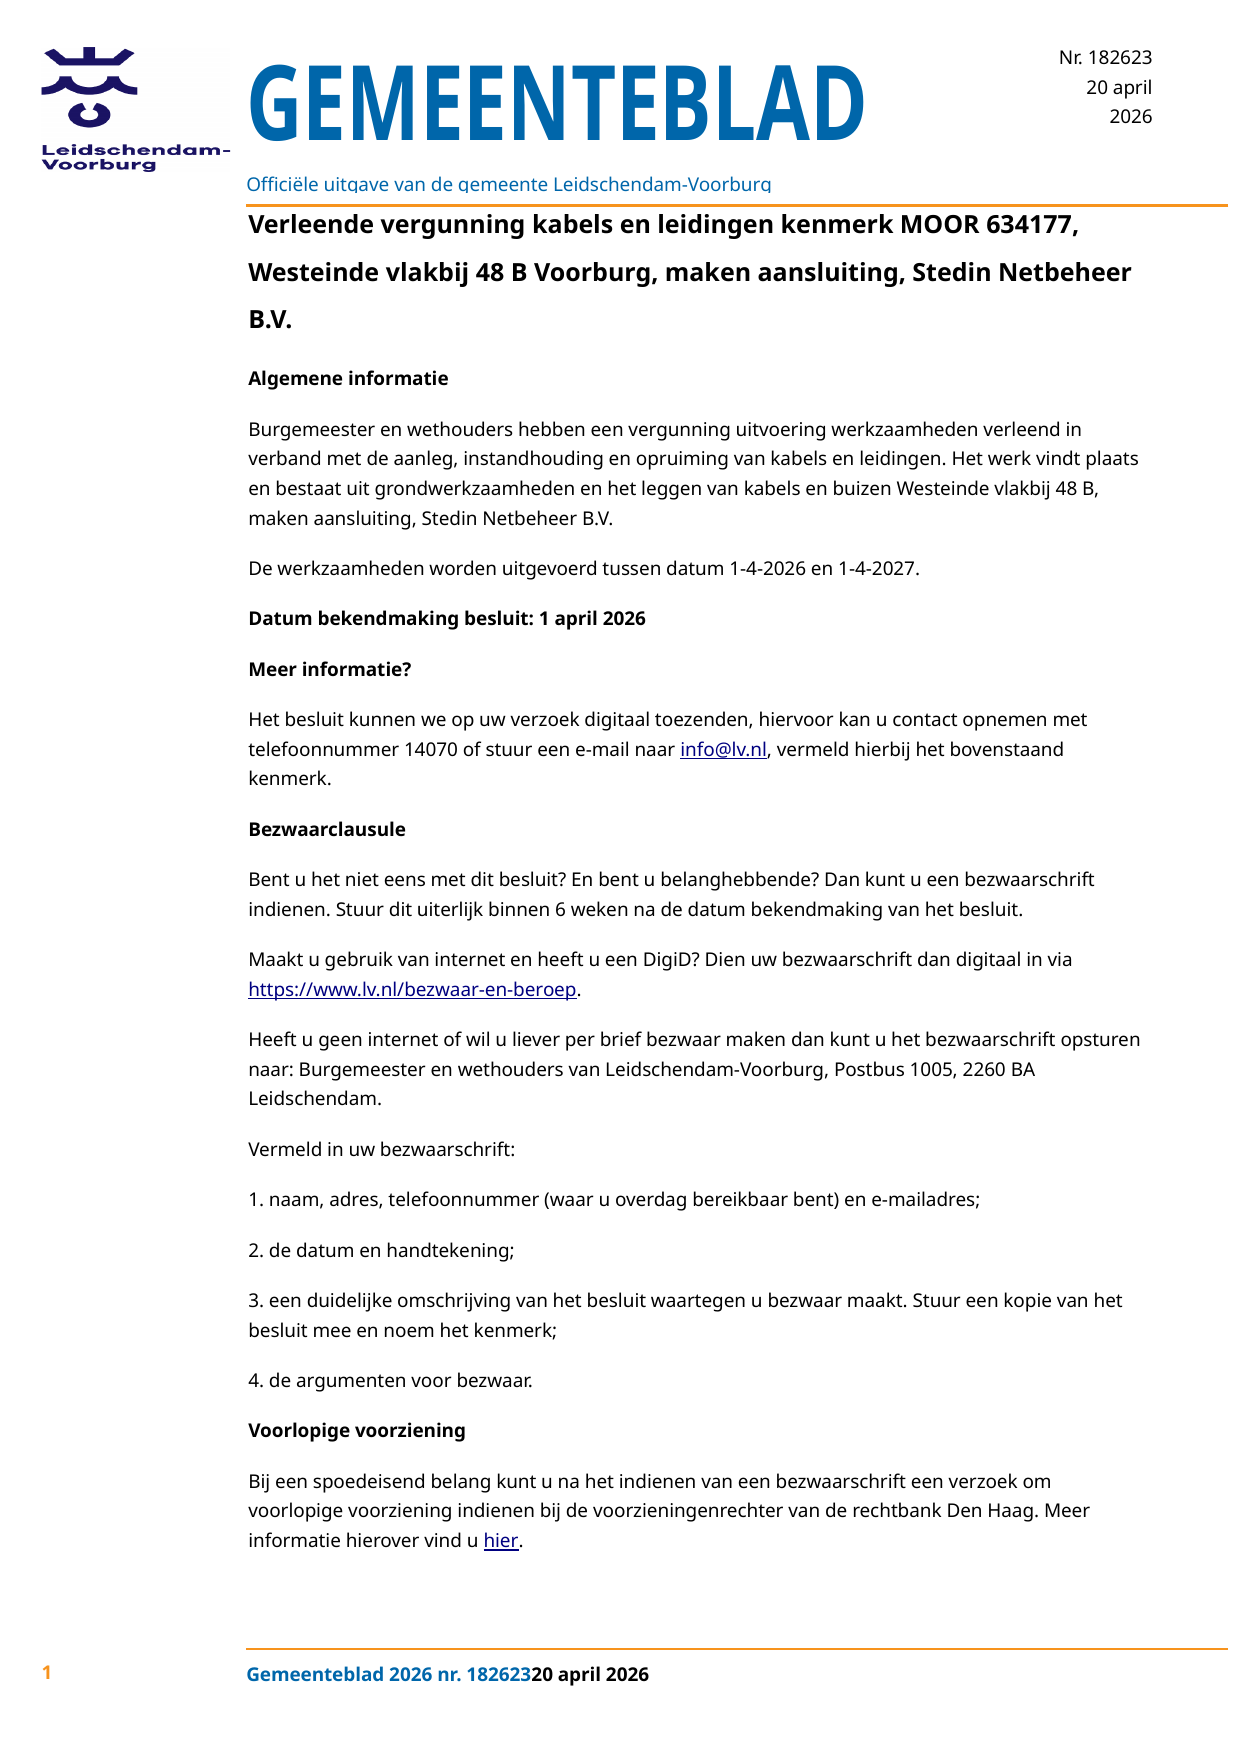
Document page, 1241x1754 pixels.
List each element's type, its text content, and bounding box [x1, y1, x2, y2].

text 4. de argumenten voor bezwaar. [248, 1367, 1152, 1393]
text Bezwaarclausule [248, 816, 1152, 842]
text Voorlopige voorziening [248, 1418, 1152, 1443]
text Algemene informatie [248, 366, 1152, 391]
text Verleende vergunning kabels en leidingen kenmerk MOOR 634177, Westeinde vlakbij 48 B Voorburg, maken aansluiting, Stedin Netbeheer B.V. [248, 207, 1152, 336]
text Maakt u gebruik van internet en heeft u een DigiD? Dien uw bezwaarschrift dan digitaal in via https://www.lv.nl/bezwaar-en-beroep. [248, 946, 1152, 1002]
text Meer informatie? [248, 656, 1152, 682]
text De werkzaamheden worden uitgevoerd tussen datum 1-4-2026 en 1-4-2027. [248, 555, 1152, 581]
text 1. naam, adres, telefoonnummer (waar u overdag bereikbaar bent) en e-mailadres; [248, 1186, 1152, 1212]
text Heeft u geen internet of wil u liever per brief bezwaar maken dan kunt u het bezwaarschrift opsturen naar: Burgemeester en wethouders van Leidschendam-Voorburg, Postbus 1005, 2260 BA Leidschendam. [248, 1026, 1152, 1111]
text Burgemeester en wethouders hebben een vergunning uitvoering werkzaamheden verleend in verband met de aanleg, instandhouding en opruiming van kabels en leidingen. Het werk vindt plaats en bestaat uit grondwerkzaamheden en het leggen van kabels en buizen Westeinde vlakbij 48 B, maken aansluiting, Stedin Netbeheer B.V. [248, 416, 1152, 530]
text 2. de datum en handtekening; [248, 1237, 1152, 1262]
text 3. een duidelijke omschrijving van het besluit waartegen u bezwaar maakt. Stuur een kopie van het besluit mee en noem het kenmerk; [248, 1287, 1152, 1342]
text Datum bekendmaking besluit: 1 april 2026 [248, 606, 1152, 631]
text Bent u het niet eens met dit besluit? En bent u belanghebbende? Dan kunt u een bezwaarschrift indienen. Stuur dit uiterlijk binnen 6 weken na de datum bekendmaking van het besluit. [248, 866, 1152, 922]
text Vermeld in uw bezwaarschrift: [248, 1136, 1152, 1162]
text Bij een spoedeisend belang kunt u na het indienen van een bezwaarschrift een verzoek om voorlopige voorziening indienen bij de voorzieningenrechter van de rechtbank Den Haag. Meer informatie hierover vind u hier. [248, 1468, 1152, 1553]
picture [41, 47, 231, 172]
text Het besluit kunnen we op uw verzoek digitaal toezenden, hiervoor kan u contact opnemen met telefoonnummer 14070 of stuur een e-mail naar info@lv.nl, vermeld hierbij het bovenstaand kenmerk. [248, 706, 1152, 791]
